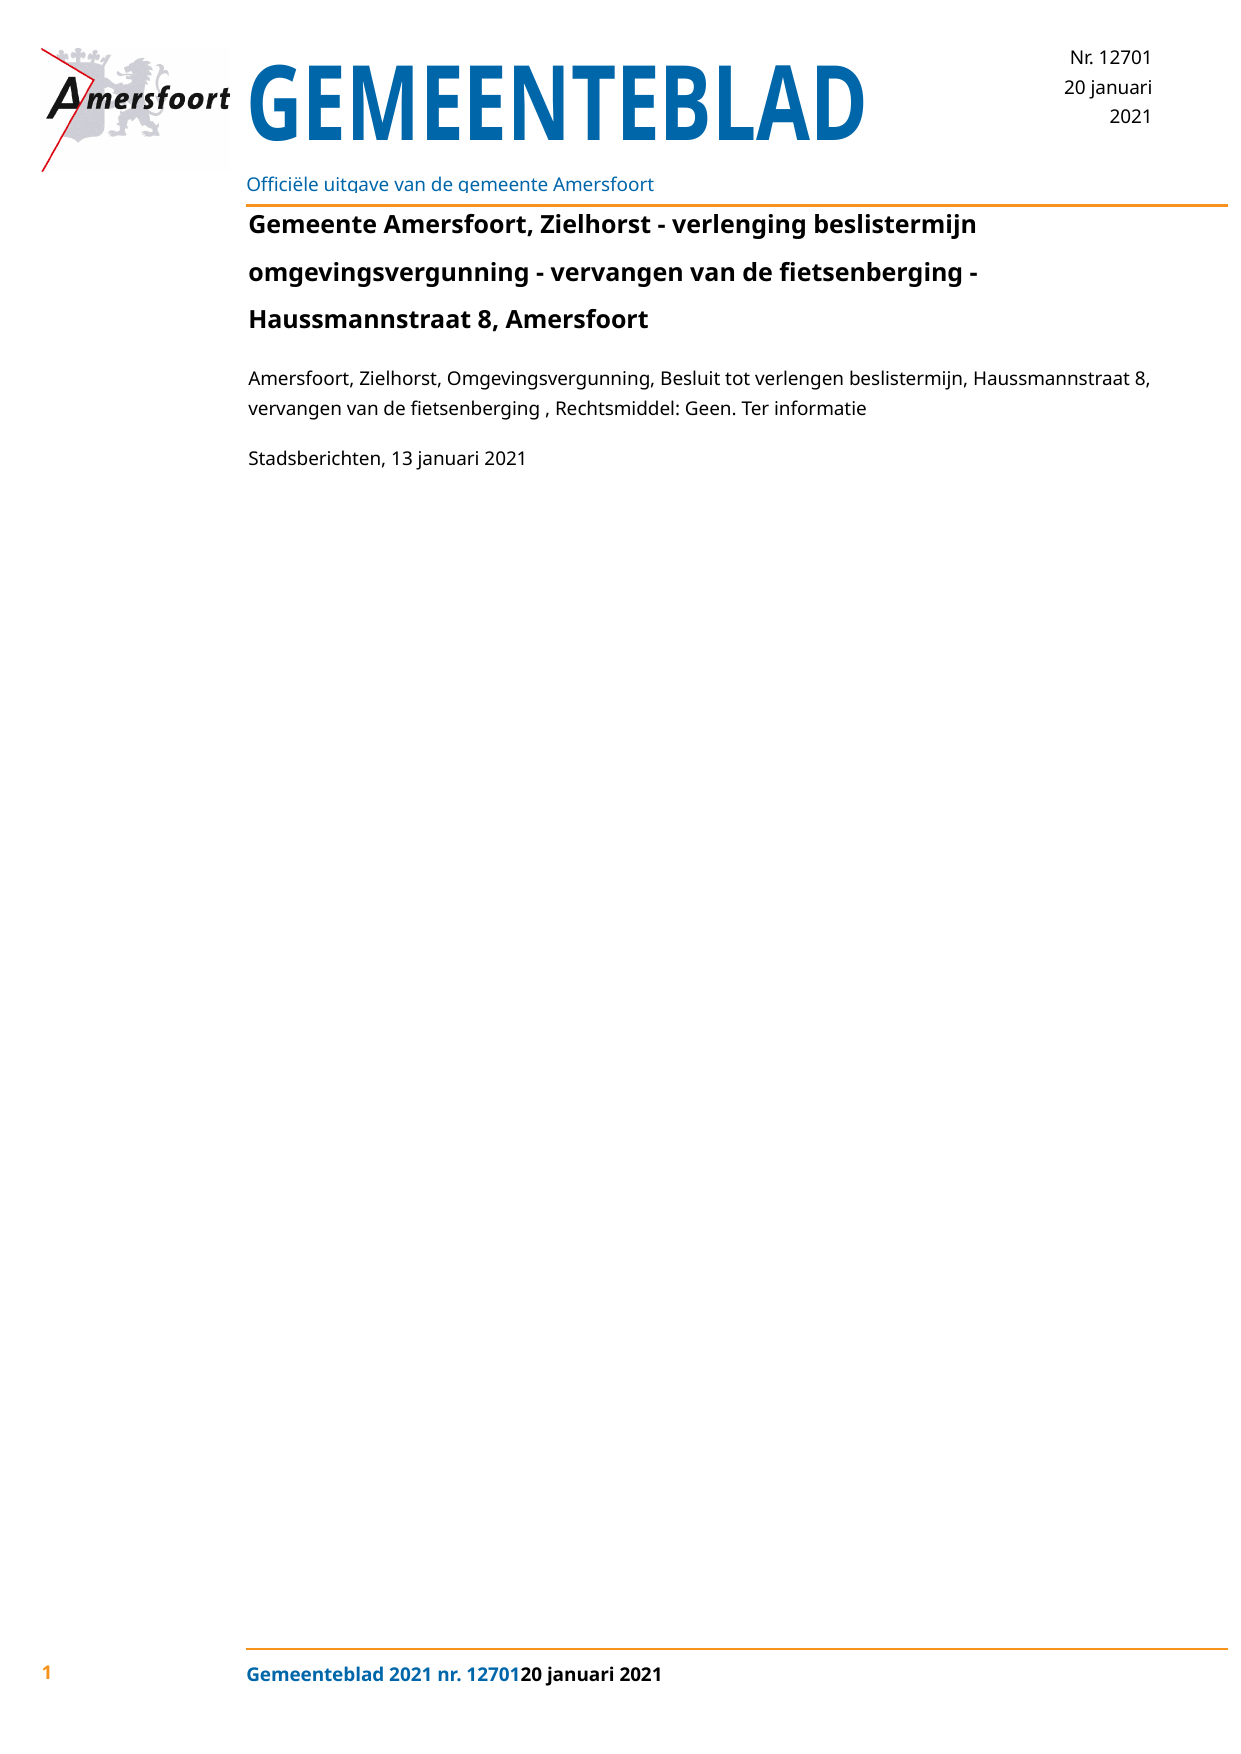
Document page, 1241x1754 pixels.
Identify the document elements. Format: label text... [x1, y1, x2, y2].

text Gemeente Amersfoort, Zielhorst - verlenging beslistermijn omgevingsvergunning - vervangen van de fietsenberging - Haussmannstraat 8, Amersfoort [248, 207, 1152, 336]
text Amersfoort, Zielhorst, Omgevingsvergunning, Besluit tot verlengen beslistermijn, Haussmannstraat 8, vervangen van de fietsenberging , Rechtsmiddel: Geen. Ter informatie [248, 366, 1152, 421]
picture [41, 47, 231, 172]
text Stadsberichten, 13 januari 2021 [248, 446, 1152, 471]
